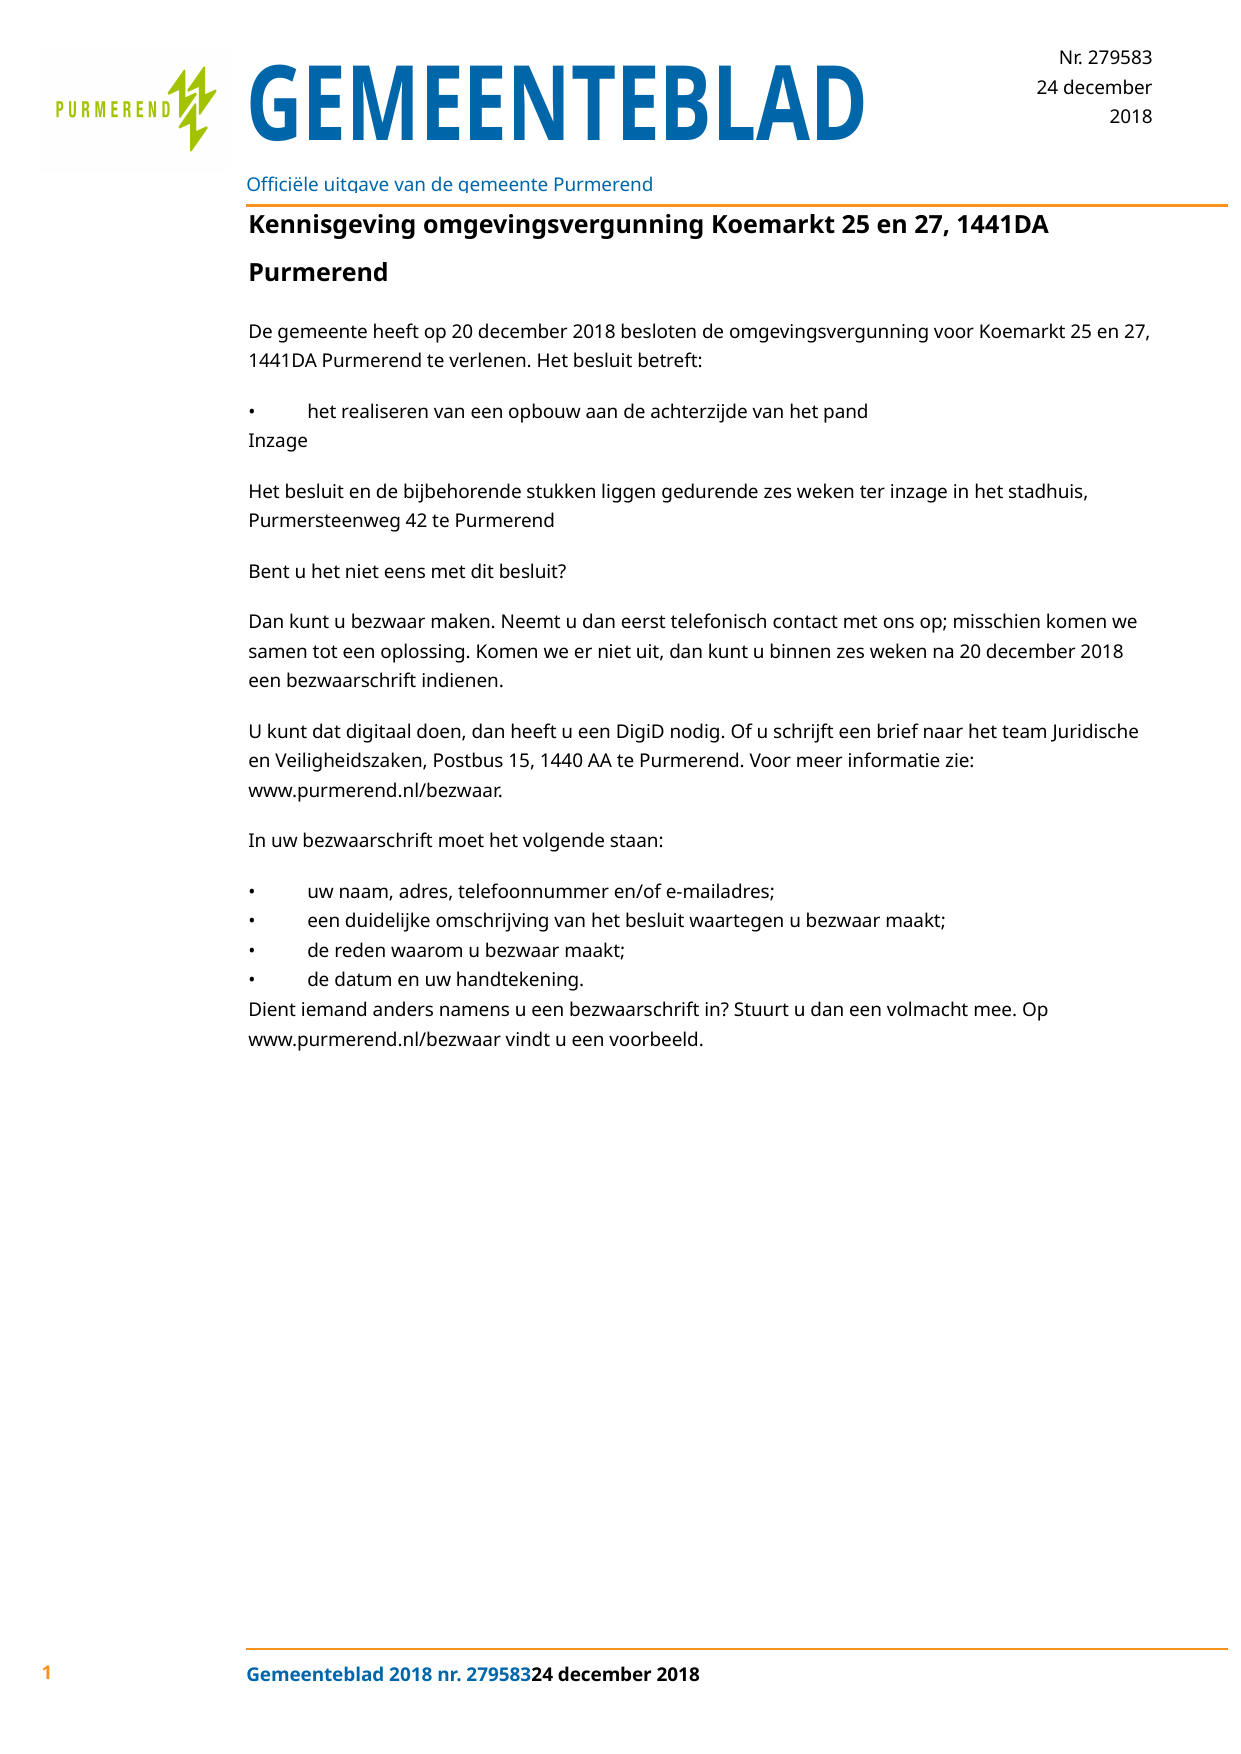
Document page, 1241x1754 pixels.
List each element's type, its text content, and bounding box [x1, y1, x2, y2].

list een duidelijke omschrijving van het besluit waartegen u bezwaar maakt; [248, 907, 1152, 933]
text De gemeente heeft op 20 december 2018 besloten de omgevingsvergunning voor Koemarkt 25 en 27, 1441DA Purmerend te verlenen. Het besluit betreft: [248, 318, 1152, 373]
text Het besluit en de bijbehorende stukken liggen gedurende zes weken ter inzage in het stadhuis, Purmersteenweg 42 te Purmerend [248, 478, 1152, 533]
text Bent u het niet eens met dit besluit? [248, 558, 1152, 584]
list de datum en uw handtekening. [248, 967, 1152, 992]
text Dient iemand anders namens u een bezwaarschrift in? Stuurt u dan een volmacht mee. Op www.purmerend.nl/bezwaar vindt u een voorbeeld. [248, 996, 1152, 1052]
text Dan kunt u bezwaar maken. Neemt u dan eerst telefonisch contact met ons op; misschien komen we samen tot een oplossing. Komen we er niet uit, dan kunt u binnen zes weken na 20 december 2018 een bezwaarschrift indienen. [248, 608, 1152, 693]
list het realiseren van een opbouw aan de achterzijde van het pand [248, 398, 1152, 424]
picture [41, 47, 231, 172]
text U kunt dat digitaal doen, dan heeft u een DigiD nodig. Of u schrijft een brief naar het team Juridische en Veiligheidszaken, Postbus 15, 1440 AA te Purmerend. Voor meer informatie zie: www.purmerend.nl/bezwaar. [248, 718, 1152, 803]
text Inzage [248, 427, 1152, 453]
text In uw bezwaarschrift moet het volgende staan: [248, 827, 1152, 853]
list uw naam, adres, telefoonnummer en/of e-mailadres; [248, 878, 1152, 904]
text Kennisgeving omgevingsvergunning Koemarkt 25 en 27, 1441DA Purmerend [248, 207, 1152, 288]
list de reden waarom u bezwaar maakt; [248, 937, 1152, 963]
